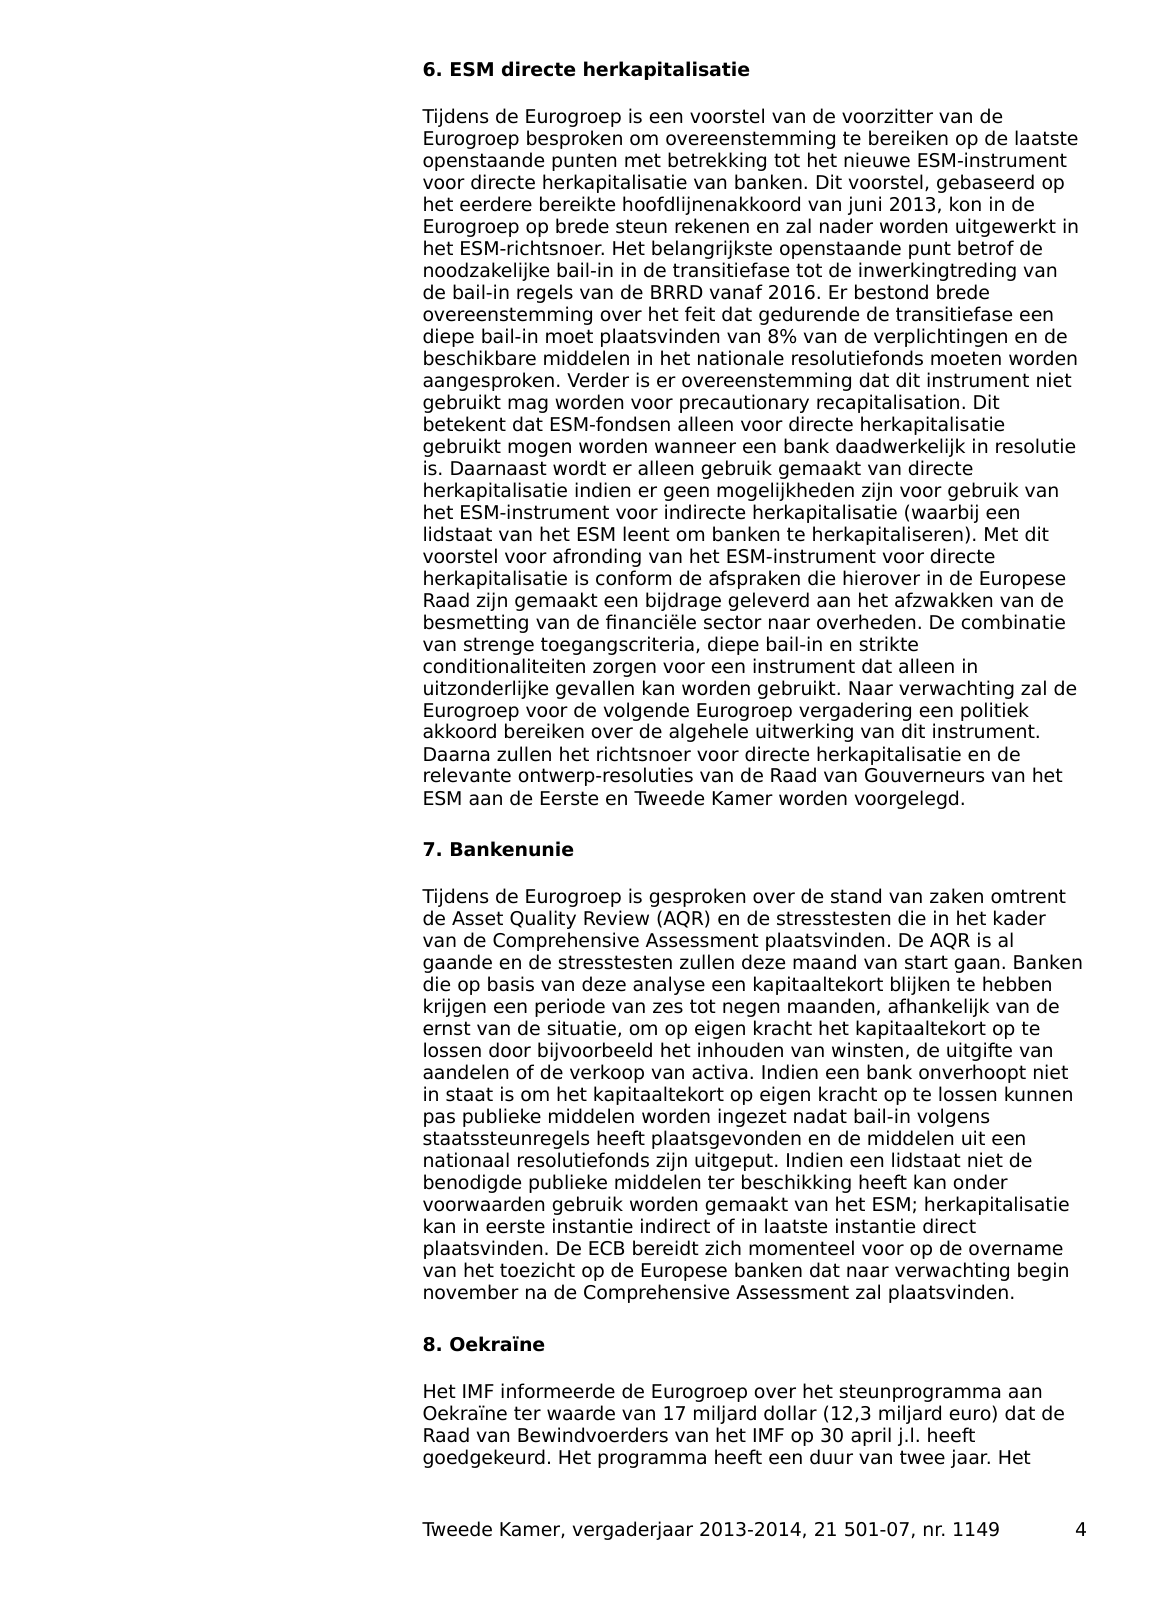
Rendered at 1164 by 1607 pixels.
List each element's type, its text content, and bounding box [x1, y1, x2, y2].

text Tijdens de Eurogroep is gesproken over de stand van zaken omtrent de Asset Quality Review (AQR) en de stresstesten die in het kader van de Comprehensive Assessment plaatsvinden. De AQR is al gaande en de stresstesten zullen deze maand van start gaan. Banken die op basis van deze analyse een kapitaaltekort blijken te hebben krijgen een periode van zes tot negen maanden, afhankelijk van de ernst van de situatie, om op eigen kracht het kapitaaltekort op te lossen door bijvoorbeeld het inhouden van winsten, de uitgifte van aandelen of de verkoop van activa. Indien een bank onverhoopt niet in staat is om het kapitaaltekort op eigen kracht op te lossen kunnen pas publieke middelen worden ingezet nadat bail-in volgens staatssteunregels heeft plaatsgevonden en de middelen uit een nationaal resolutiefonds zijn uitgeput. Indien een lidstaat niet de benodigde publieke middelen ter beschikking heeft kan onder voorwaarden gebruik worden gemaakt van het ESM; herkapitalisatie kan in eerste instantie indirect of in laatste instantie direct plaatsvinden. De ECB bereidt zich momenteel voor op de overname van het toezicht op de Europese banken dat naar verwachting begin november na de Comprehensive Assessment zal plaatsvinden. [422, 886, 1087, 1304]
text Tijdens de Eurogroep is een voorstel van de voorzitter van de Eurogroep besproken om overeenstemming te bereiken op de laatste openstaande punten met betrekking tot het nieuwe ESM-instrument voor directe herkapitalisatie van banken. Dit voorstel, gebaseerd op het eerdere bereikte hoofdlijnenakkoord van juni 2013, kon in de Eurogroep op brede steun rekenen en zal nader worden uitgewerkt in het ESM-richtsnoer. Het belangrijkste openstaande punt betrof de noodzakelijke bail-in in de transitiefase tot de inwerkingtreding van de bail-in regels van de BRRD vanaf 2016. Er bestond brede overeenstemming over het feit dat gedurende de transitiefase een diepe bail-in moet plaatsvinden van 8% van de verplichtingen en de beschikbare middelen in het nationale resolutiefonds moeten worden aangesproken. Verder is er overeenstemming dat dit instrument niet gebruikt mag worden voor precautionary recapitalisation. Dit betekent dat ESM-fondsen alleen voor directe herkapitalisatie gebruikt mogen worden wanneer een bank daadwerkelijk in resolutie is. Daarnaast wordt er alleen gebruik gemaakt van directe herkapitalisatie indien er geen mogelijkheden zijn voor gebruik van het ESM-instrument voor indirecte herkapitalisatie (waarbij een lidstaat van het ESM leent om banken te herkapitaliseren). Met dit voorstel voor afronding van het ESM-instrument voor directe herkapitalisatie is conform de afspraken die hierover in de Europese Raad zijn gemaakt een bijdrage geleverd aan het afzwakken van de besmetting van de financiële sector naar overheden. De combinatie van strenge toegangscriteria, diepe bail-in en strikte conditionaliteiten zorgen voor een instrument dat alleen in uitzonderlijke gevallen kan worden gebruikt. Naar verwachting zal de Eurogroep voor de volgende Eurogroep vergadering een politiek akkoord bereiken over de algehele uitwerking van dit instrument. Daarna zullen het richtsnoer voor directe herkapitalisatie en de relevante ontwerp-resoluties van de Raad van Gouverneurs van het ESM aan de Eerste en Tweede Kamer worden voorgelegd. [422, 106, 1087, 809]
subtitle 7. Bankenunie [422, 839, 1087, 861]
text Het IMF informeerde de Eurogroep over het steunprogramma aan Oekraïne ter waarde van 17 miljard dollar (12,3 miljard euro) dat de Raad van Bewindvoerders van het IMF op 30 april j.l. heeft goedgekeurd. Het programma heeft een duur van twee jaar. Het [422, 1381, 1087, 1469]
subtitle 6. ESM directe herkapitalisatie [422, 59, 1087, 81]
subtitle 8. Oekraïne [422, 1334, 1087, 1356]
